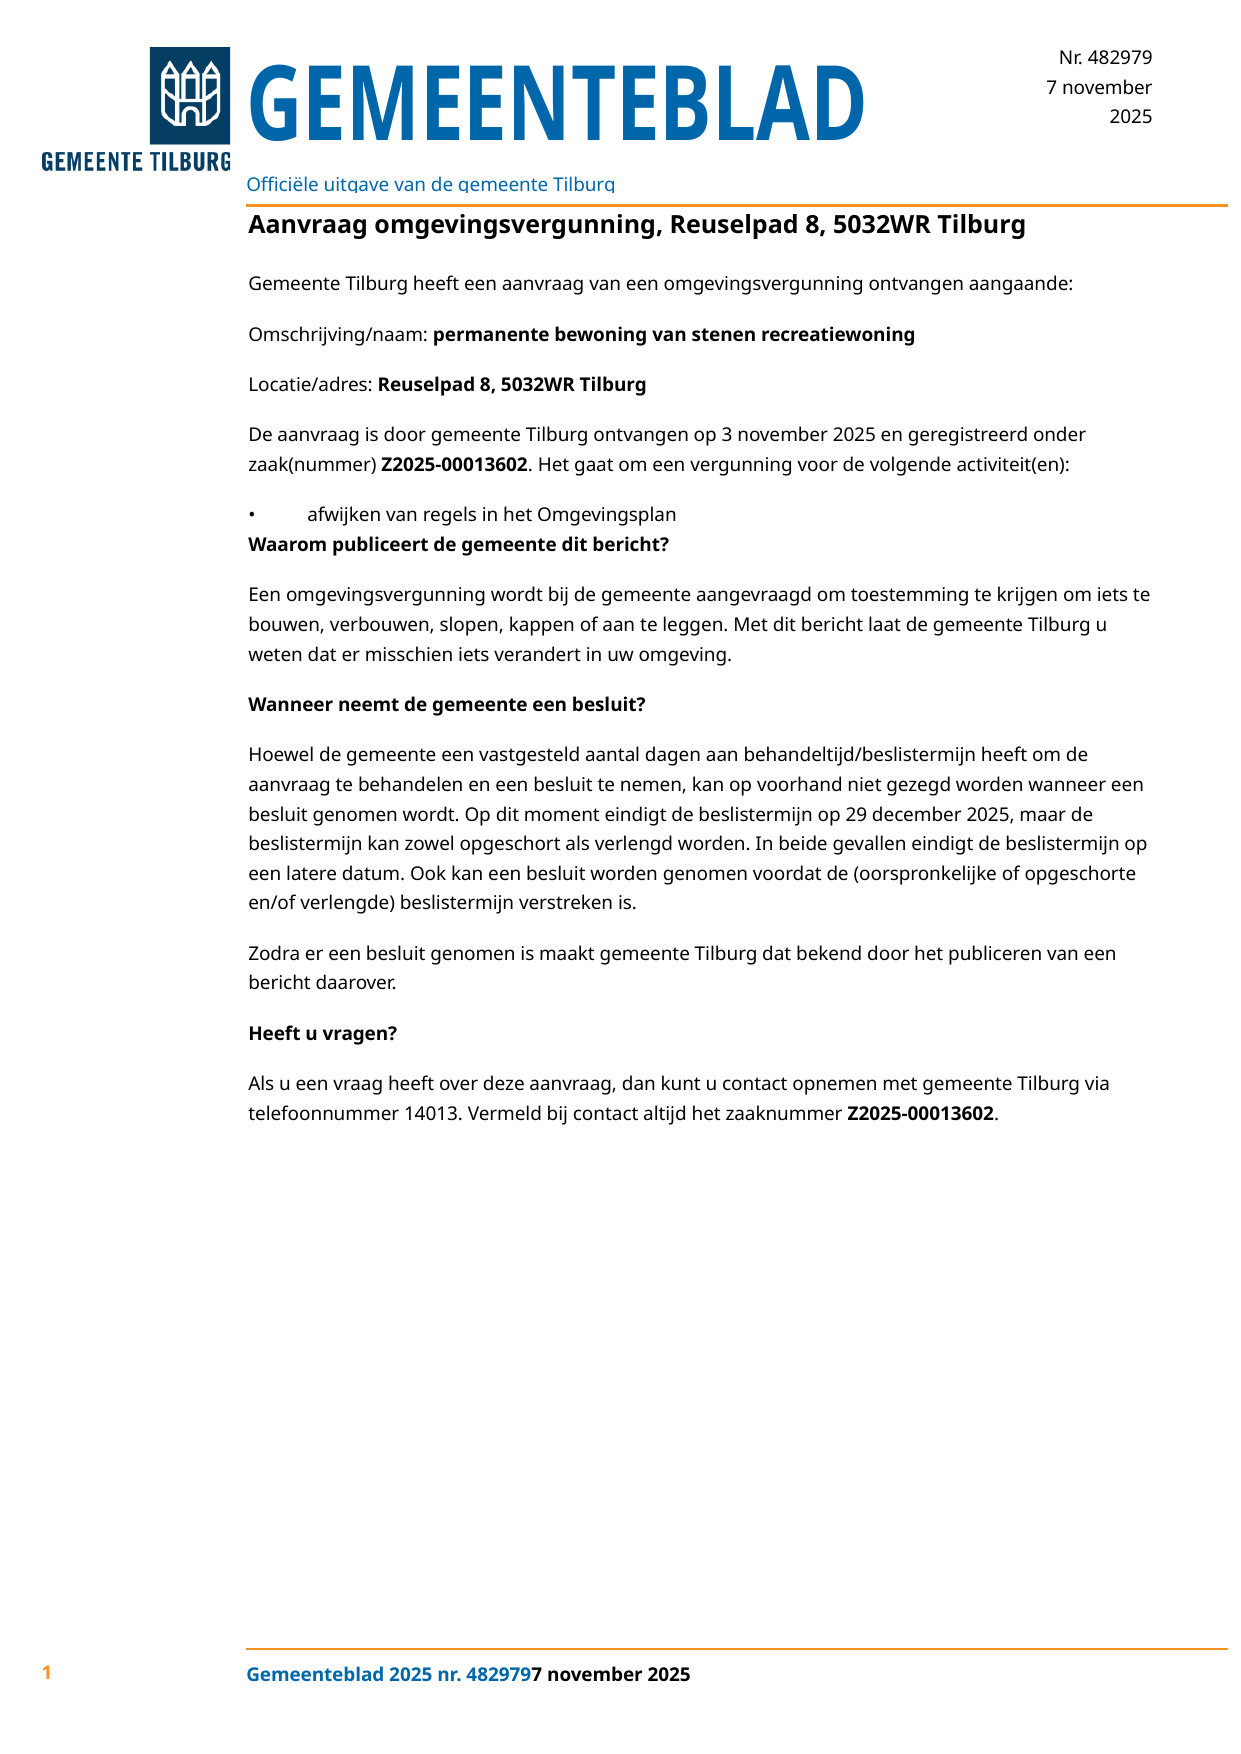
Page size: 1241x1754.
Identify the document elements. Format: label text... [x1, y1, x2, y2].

text Locatie/adres: Reuselpad 8, 5032WR Tilburg [248, 371, 1152, 397]
list afwijken van regels in het Omgevingsplan [248, 502, 1152, 527]
picture [41, 47, 231, 172]
text Heeft u vragen? [248, 1020, 1152, 1046]
text De aanvraag is door gemeente Tilburg ontvangen op 3 november 2025 en geregistreerd onder zaak(nummer) Z2025-00013602. Het gaat om een vergunning voor de volgende activiteit(en): [248, 422, 1152, 477]
text Als u een vraag heeft over deze aanvraag, dan kunt u contact opnemen met gemeente Tilburg via telefoonnummer 14013. Vermeld bij contact altijd het zaaknummer Z2025-00013602. [248, 1070, 1152, 1126]
text Zodra er een besluit genomen is maakt gemeente Tilburg dat bekend door het publiceren van een bericht daarover. [248, 940, 1152, 995]
text Gemeente Tilburg heeft een aanvraag van een omgevingsvergunning ontvangen aangaande: [248, 270, 1152, 296]
text Waarom publiceert de gemeente dit bericht? [248, 531, 1152, 557]
text Aanvraag omgevingsvergunning, Reuselpad 8, 5032WR Tilburg [248, 207, 1152, 241]
text Een omgevingsvergunning wordt bij de gemeente aangevraagd om toestemming te krijgen om iets te bouwen, verbouwen, slopen, kappen of aan te leggen. Met dit bericht laat de gemeente Tilburg u weten dat er misschien iets verandert in uw omgeving. [248, 582, 1152, 666]
text Hoewel de gemeente een vastgesteld aantal dagen aan behandeltijd/beslistermijn heeft om de aanvraag te behandelen en een besluit te nemen, kan op voorhand niet gezegd worden wanneer een besluit genomen wordt. Op dit moment eindigt de beslistermijn op 29 december 2025, maar de beslistermijn kan zowel opgeschort als verlengd worden. In beide gevallen eindigt de beslistermijn op een latere datum. Ook kan een besluit worden genomen voordat de (oorspronkelijke of opgeschorte en/of verlengde) beslistermijn verstreken is. [248, 742, 1152, 915]
text Wanneer neemt de gemeente een besluit? [248, 691, 1152, 717]
text Omschrijving/naam: permanente bewoning van stenen recreatiewoning [248, 321, 1152, 346]
